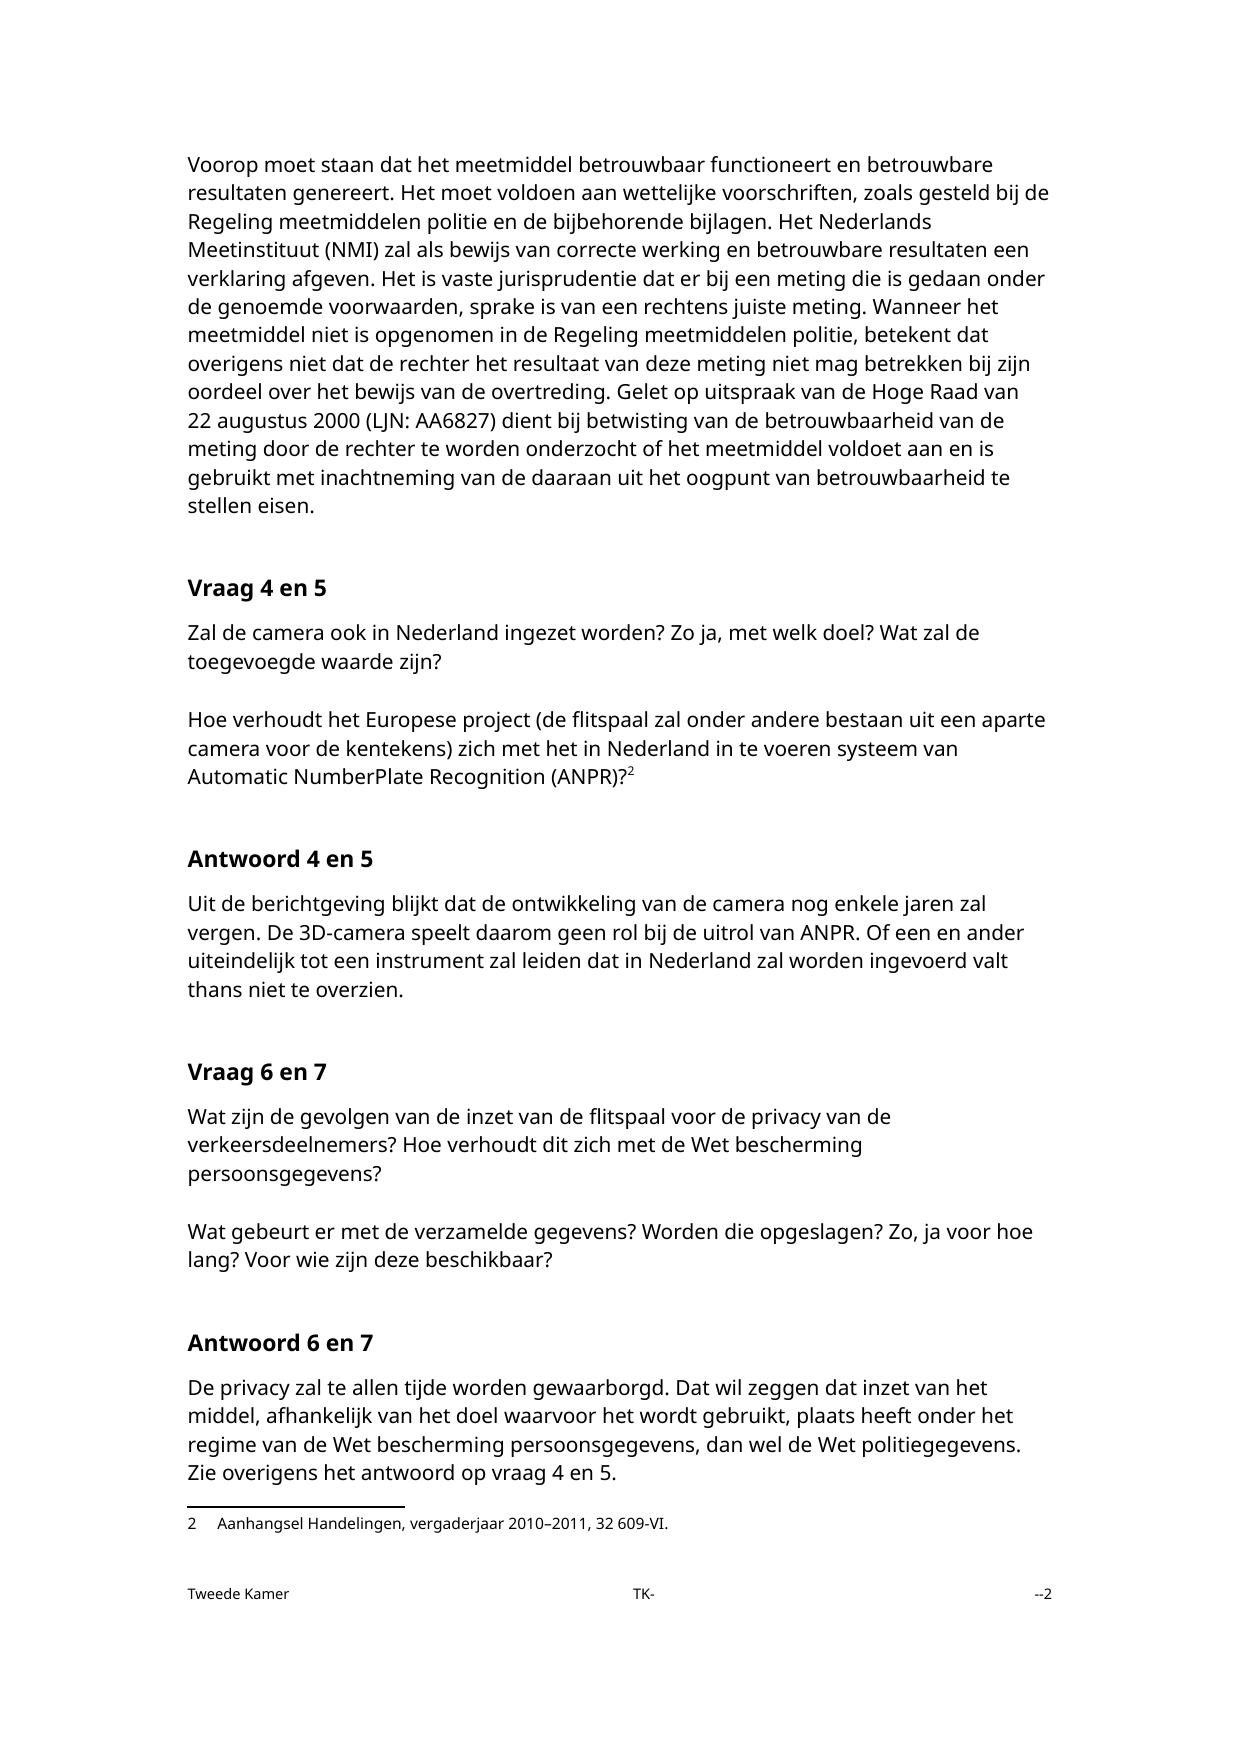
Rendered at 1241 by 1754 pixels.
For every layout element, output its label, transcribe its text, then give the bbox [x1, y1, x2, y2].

text De privacy zal te allen tijde worden gewaarborgd. Dat wil zeggen dat inzet van het middel, afhankelijk van het doel waarvoor het wordt gebruikt, plaats heeft onder het regime van de Wet bescherming persoonsgegevens, dan wel de Wet politiegegevens. Zie overigens het antwoord op vraag 4 en 5. [187, 1373, 1053, 1487]
text Wat zijn de gevolgen van de inzet van de flitspaal voor de privacy van de verkeersdeelnemers? Hoe verhoudt dit zich met de Wet bescherming persoonsgegevens? [187, 1102, 1053, 1187]
text Uit de berichtgeving blijkt dat de ontwikkeling van de camera nog enkele jaren zal vergen. De 3D-camera speelt daarom geen rol bij de uitrol van ANPR. Of een en ander uiteindelijk tot een instrument zal leiden dat in Nederland zal worden ingevoerd valt thans niet te overzien. [187, 889, 1053, 1003]
subtitle Antwoord 4 en 5 [187, 843, 1053, 874]
text Hoe verhoudt het Europese project (de flitspaal zal onder andere bestaan uit een aparte camera voor de kentekens) zich met het in Nederland in te voeren systeem van Automatic NumberPlate Recognition (ANPR)? [187, 705, 1053, 791]
text Zal de camera ook in Nederland ingezet worden? Zo ja, met welk doel? Wat zal de toegevoegde waarde zijn? [187, 618, 1053, 675]
text Voorop moet staan dat het meetmiddel betrouwbaar functioneert en betrouwbare resultaten genereert. Het moet voldoen aan wettelijke voorschriften, zoals gesteld bij de Regeling meetmiddelen politie en de bijbehorende bijlagen. Het Nederlands Meetinstituut (NMI) zal als bewijs van correcte werking en betrouwbare resultaten een verklaring afgeven. Het is vaste jurisprudentie dat er bij een meting die is gedaan onder de genoemde voorwaarden, sprake is van een rechtens juiste meting. Wanneer het meetmiddel niet is opgenomen in de Regeling meetmiddelen politie, betekent dat overigens niet dat de rechter het resultaat van deze meting niet mag betrekken bij zijn oordeel over het bewijs van de overtreding. Gelet op uitspraak van de Hoge Raad van 22 augustus 2000 (LJN: AA6827) dient bij betwisting van de betrouwbaarheid van de meting door de rechter te worden onderzocht of het meetmiddel voldoet aan en is gebruikt met inachtneming van de daaraan uit het oogpunt van betrouwbaarheid te stellen eisen. [187, 150, 1053, 520]
subtitle Vraag 4 en 5 [187, 572, 1053, 603]
subtitle Vraag 6 en 7 [187, 1056, 1053, 1087]
text Wat gebeurt er met de verzamelde gegevens? Worden die opgeslagen? Zo, ja voor hoe lang? Voor wie zijn deze beschikbaar? [187, 1217, 1053, 1274]
text Aanhangsel Handelingen, vergaderjaar 2010–2011, 32 609-VI. [187, 1506, 1053, 1534]
subtitle Antwoord 6 en 7 [187, 1327, 1053, 1358]
